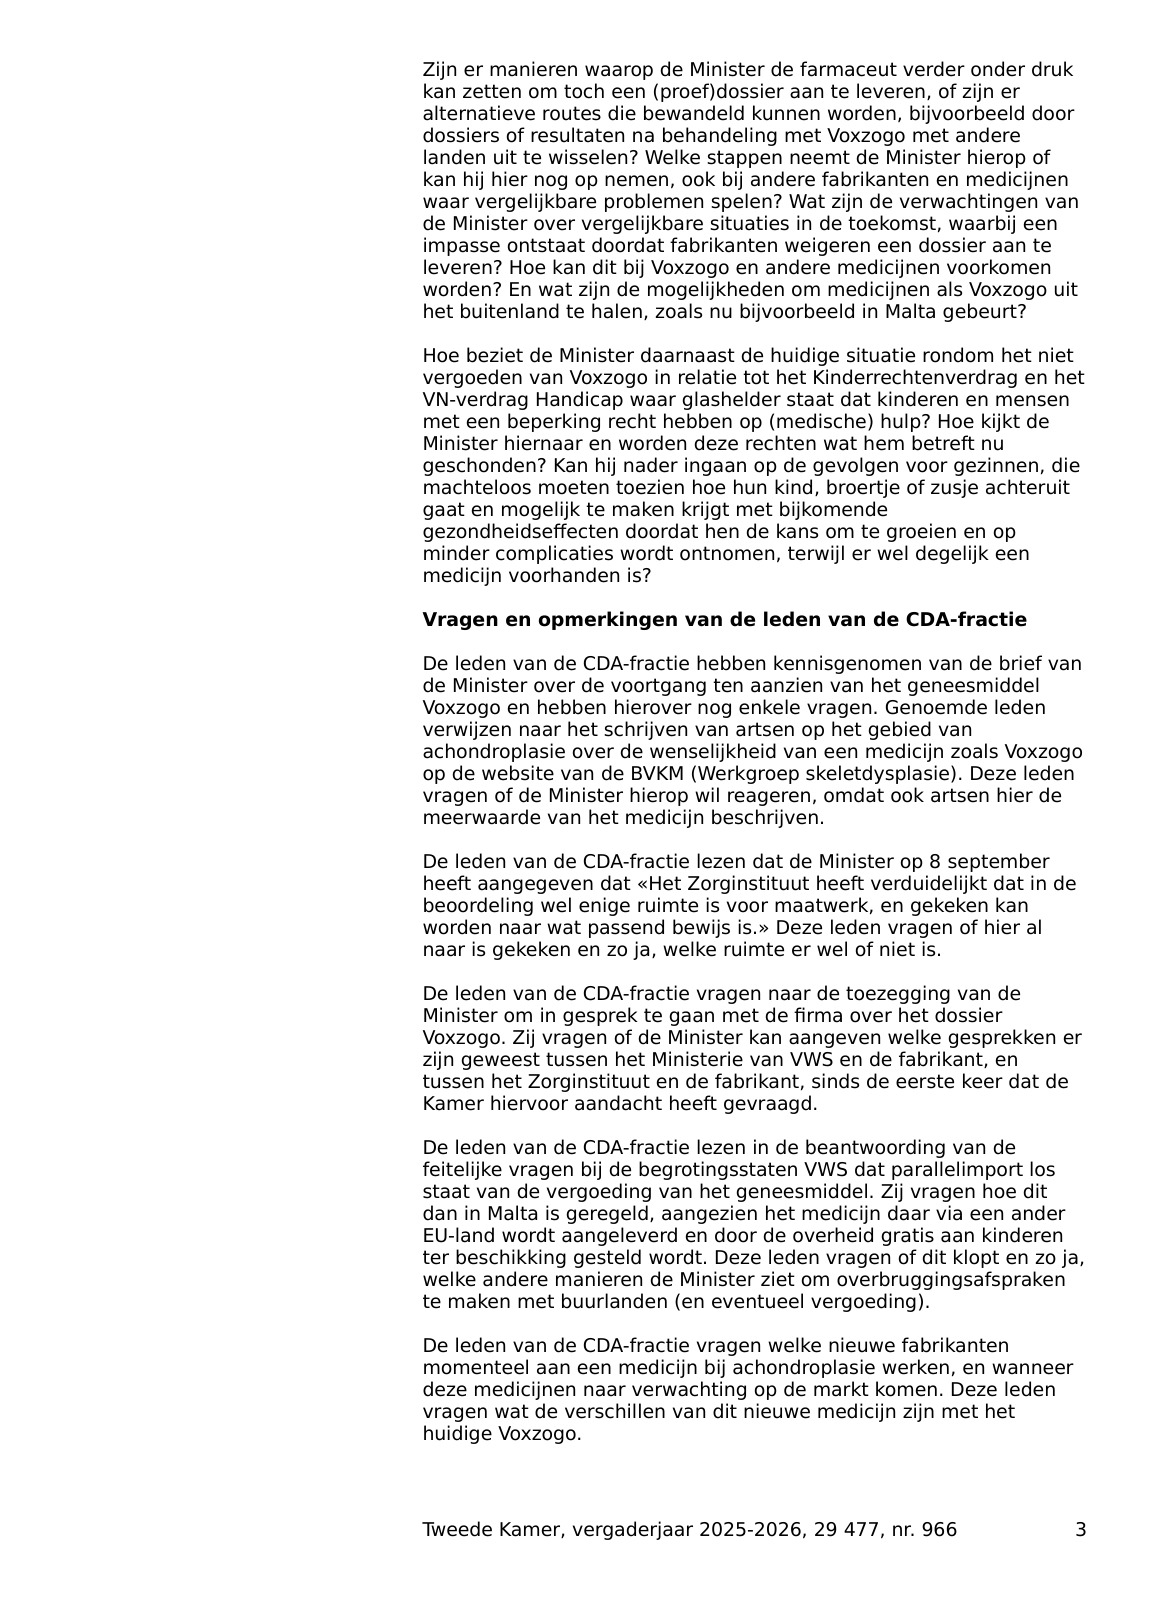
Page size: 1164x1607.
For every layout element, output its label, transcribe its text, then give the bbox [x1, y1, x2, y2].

text De leden van de CDA-fractie vragen naar de toezegging van de Minister om in gesprek te gaan met de firma over het dossier Voxzogo. Zij vragen of de Minister kan aangeven welke gesprekken er zijn geweest tussen het Ministerie van VWS en de fabrikant, en tussen het Zorginstituut en de fabrikant, sinds de eerste keer dat de Kamer hiervoor aandacht heeft gevraagd. [422, 983, 1087, 1115]
text De leden van de CDA-fractie vragen welke nieuwe fabrikanten momenteel aan een medicijn bij achondroplasie werken, en wanneer deze medicijnen naar verwachting op de markt komen. Deze leden vragen wat de verschillen van dit nieuwe medicijn zijn met het huidige Voxzogo. [422, 1335, 1087, 1445]
text Hoe beziet de Minister daarnaast de huidige situatie rondom het niet vergoeden van Voxzogo in relatie tot het Kinderrechtenverdrag en het VN-verdrag Handicap waar glashelder staat dat kinderen en mensen met een beperking recht hebben op (medische) hulp? Hoe kijkt de Minister hiernaar en worden deze rechten wat hem betreft nu geschonden? Kan hij nader ingaan op de gevolgen voor gezinnen, die machteloos moeten toezien hoe hun kind, broertje of zusje achteruit gaat en mogelijk te maken krijgt met bijkomende gezondheidseffecten doordat hen de kans om te groeien en op minder complicaties wordt ontnomen, terwijl er wel degelijk een medicijn voorhanden is? [422, 345, 1087, 587]
text De leden van de CDA-fractie lezen dat de Minister op 8 september heeft aangegeven dat «Het Zorginstituut heeft verduidelijkt dat in de beoordeling wel enige ruimte is voor maatwerk, en gekeken kan worden naar wat passend bewijs is.» Deze leden vragen of hier al naar is gekeken en zo ja, welke ruimte er wel of niet is. [422, 851, 1087, 961]
text Zijn er manieren waarop de Minister de farmaceut verder onder druk kan zetten om toch een (proef)dossier aan te leveren, of zijn er alternatieve routes die bewandeld kunnen worden, bijvoorbeeld door dossiers of resultaten na behandeling met Voxzogo met andere landen uit te wisselen? Welke stappen neemt de Minister hierop of kan hij hier nog op nemen, ook bij andere fabrikanten en medicijnen waar vergelijkbare problemen spelen? Wat zijn de verwachtingen van de Minister over vergelijkbare situaties in de toekomst, waarbij een impasse ontstaat doordat fabrikanten weigeren een dossier aan te leveren? Hoe kan dit bij Voxzogo en andere medicijnen voorkomen worden? En wat zijn de mogelijkheden om medicijnen als Voxzogo uit het buitenland te halen, zoals nu bijvoorbeeld in Malta gebeurt? [422, 59, 1087, 323]
text De leden van de CDA-fractie lezen in de beantwoording van de feitelijke vragen bij de begrotingsstaten VWS dat parallelimport los staat van de vergoeding van het geneesmiddel. Zij vragen hoe dit dan in Malta is geregeld, aangezien het medicijn daar via een ander EU-land wordt aangeleverd en door de overheid gratis aan kinderen ter beschikking gesteld wordt. Deze leden vragen of dit klopt en zo ja, welke andere manieren de Minister ziet om overbruggingsafspraken te maken met buurlanden (en eventueel vergoeding). [422, 1137, 1087, 1313]
subtitle Vragen en opmerkingen van de leden van de CDA-fractie [422, 609, 1087, 631]
text De leden van de CDA-fractie hebben kennisgenomen van de brief van de Minister over de voortgang ten aanzien van het geneesmiddel Voxzogo en hebben hierover nog enkele vragen. Genoemde leden verwijzen naar het schrijven van artsen op het gebied van achondroplasie over de wenselijkheid van een medicijn zoals Voxzogo op de website van de BVKM (Werkgroep skeletdysplasie). Deze leden vragen of de Minister hierop wil reageren, omdat ook artsen hier de meerwaarde van het medicijn beschrijven. [422, 653, 1087, 829]
